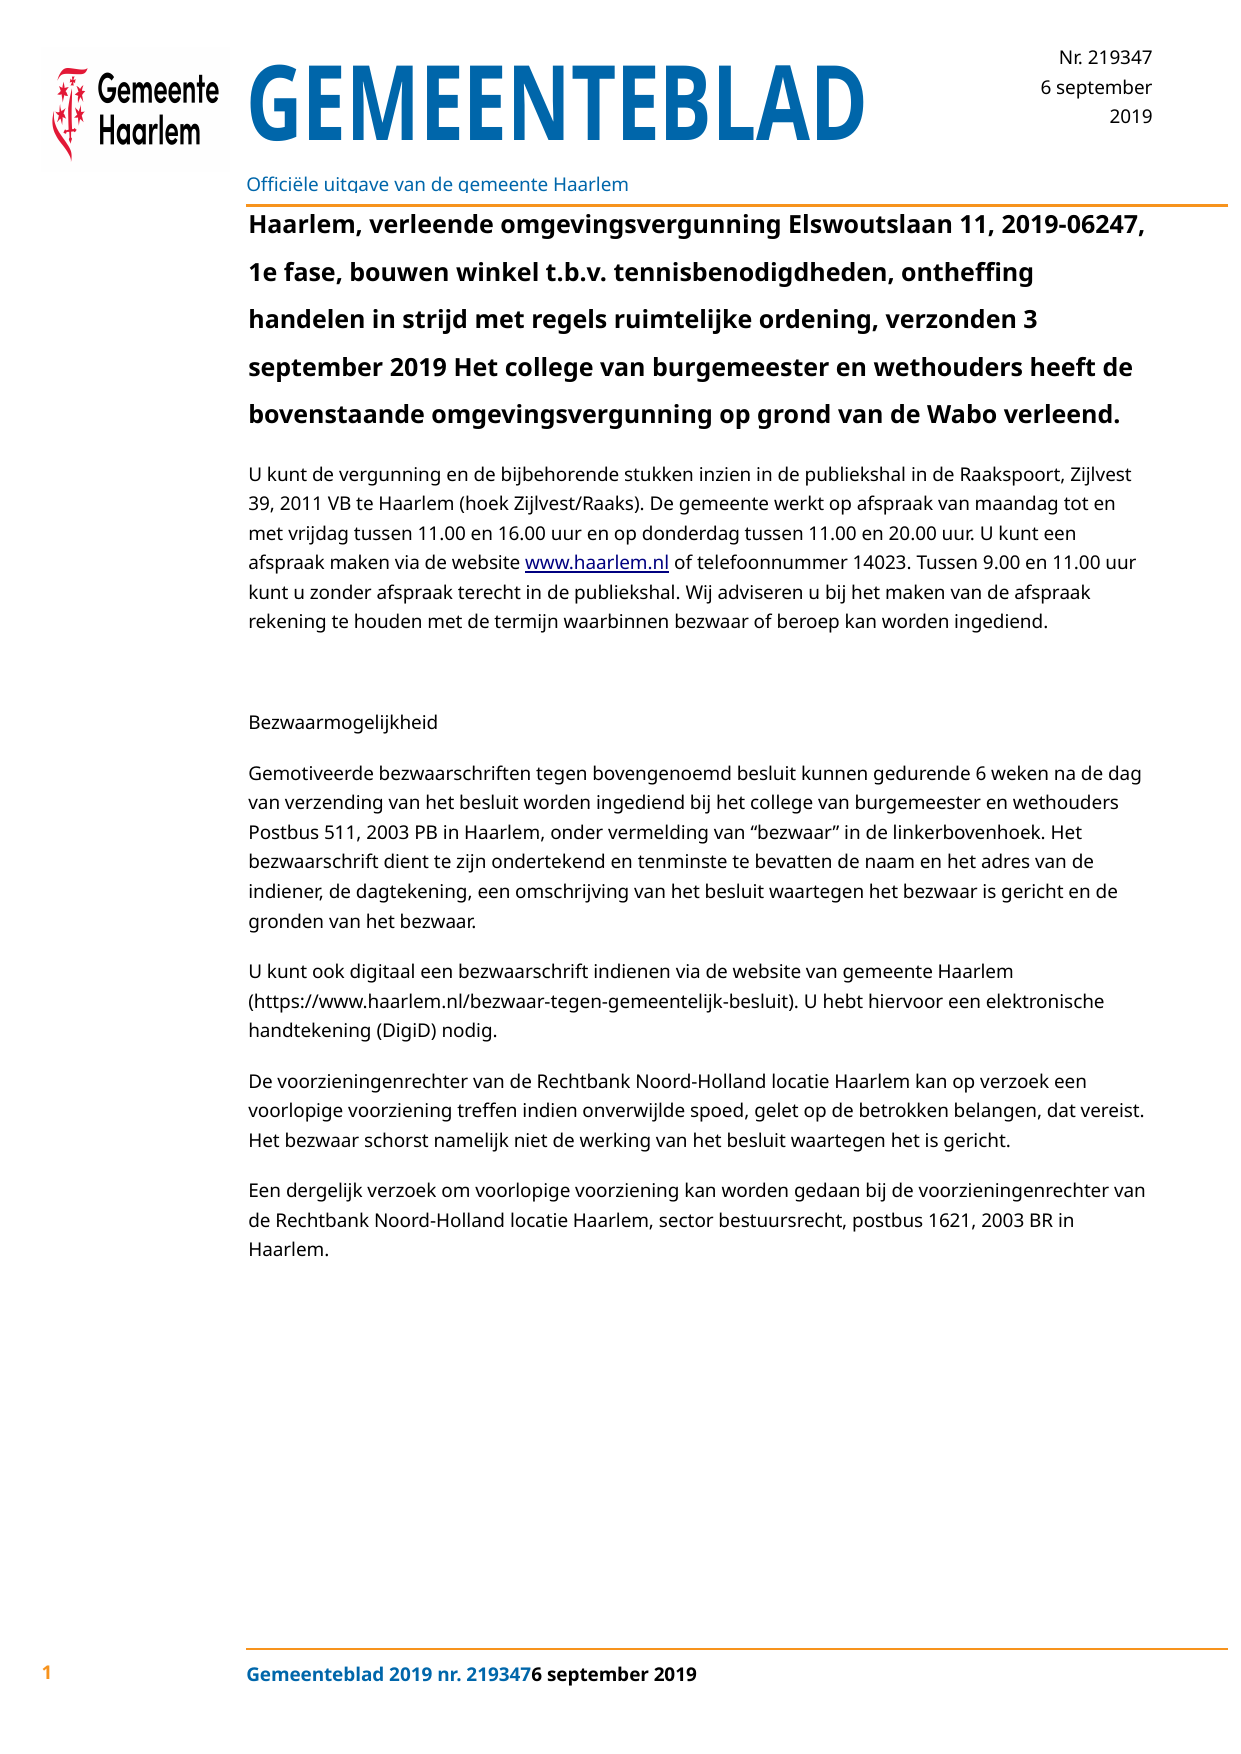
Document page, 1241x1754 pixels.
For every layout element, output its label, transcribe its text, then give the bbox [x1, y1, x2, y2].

text Gemotiveerde bezwaarschriften tegen bovengenoemd besluit kunnen gedurende 6 weken na de dag van verzending van het besluit worden ingediend bij het college van burgemeester en wethouders Postbus 511, 2003 PB in Haarlem, onder vermelding van “bezwaar” in de linkerbovenhoek. Het bezwaarschrift dient te zijn ondertekend en tenminste te bevatten de naam en het adres van de indiener, de dagtekening, een omschrijving van het besluit waartegen het bezwaar is gericht en de gronden van het bezwaar. [248, 760, 1152, 933]
text Haarlem, verleende omgevingsvergunning Elswoutslaan 11, 2019-06247, 1e fase, bouwen winkel t.b.v. tennisbenodigdheden, ontheffing handelen in strijd met regels ruimtelijke ordening, verzonden 3 september 2019 Het college van burgemeester en wethouders heeft de bovenstaande omgevingsvergunning op grond van de Wabo verleend. [248, 207, 1152, 431]
text Een dergelijk verzoek om voorlopige voorziening kan worden gedaan bij de voorzieningenrechter van de Rechtbank Noord-Holland locatie Haarlem, sector bestuursrecht, postbus 1621, 2003 BR in Haarlem. [248, 1177, 1152, 1262]
text U kunt de vergunning en de bijbehorende stukken inzien in de publiekshal in de Raakspoort, Zijlvest 39, 2011 VB te Haarlem (hoek Zijlvest/Raaks). De gemeente werkt op afspraak van maandag tot en met vrijdag tussen 11.00 en 16.00 uur en op donderdag tussen 11.00 en 20.00 uur. U kunt een afspraak maken via de website www.haarlem.nl of telefoonnummer 14023. Tussen 9.00 en 11.00 uur kunt u zonder afspraak terecht in de publiekshal. Wij adviseren u bij het maken van de afspraak rekening te houden met de termijn waarbinnen bezwaar of beroep kan worden ingediend. [248, 461, 1152, 634]
text De voorzieningenrechter van de Rechtbank Noord-Holland locatie Haarlem kan op verzoek een voorlopige voorziening treffen indien onverwijlde spoed, gelet op de betrokken belangen, dat vereist. Het bezwaar schorst namelijk niet de werking van het besluit waartegen het is gericht. [248, 1068, 1152, 1153]
text Bezwaarmogelijkheid [248, 709, 1152, 735]
picture [41, 47, 231, 172]
text U kunt ook digitaal een bezwaarschrift indienen via de website van gemeente Haarlem (https://www.haarlem.nl/bezwaar-tegen-gemeentelijk-besluit). U hebt hiervoor een elektronische handtekening (DigiD) nodig. [248, 958, 1152, 1043]
